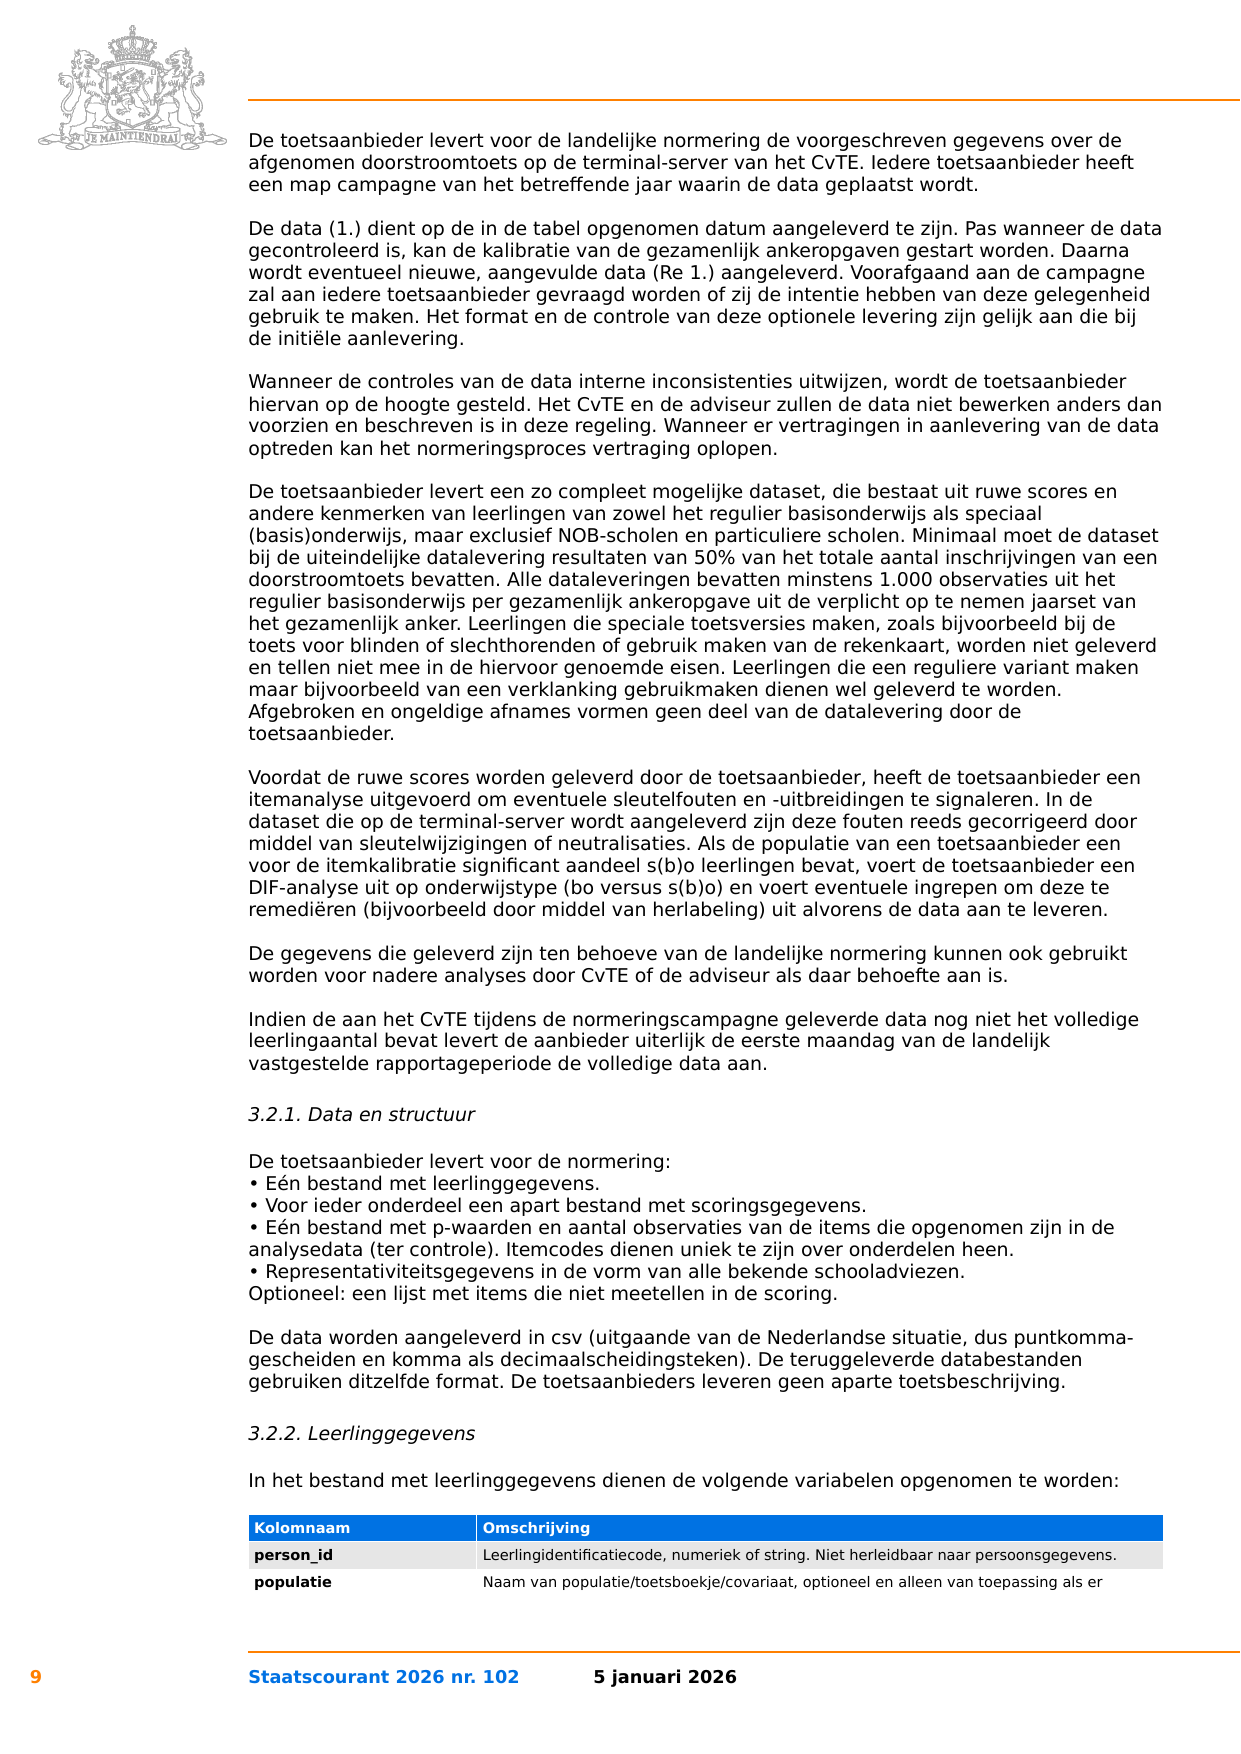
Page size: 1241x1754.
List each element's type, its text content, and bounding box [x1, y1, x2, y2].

table_cell Naam van populatie/toetsboekje/covariaat, optioneel en alleen van toepassing als er [477, 1570, 1163, 1596]
table_header Kolomnaam [249, 1515, 476, 1541]
table_cell Leerlingidentificatiecode, numeriek of string. Niet herleidbaar naar persoonsgegevens. [477, 1542, 1163, 1569]
text • Voor ieder onderdeel een apart bestand met scoringsgegevens. [248, 1195, 1163, 1217]
text De toetsaanbieder levert een zo compleet mogelijke dataset, die bestaat uit ruwe scores en andere kenmerken van leerlingen van zowel het regulier basisonderwijs als speciaal (basis)onderwijs, maar exclusief NOB-scholen en particuliere scholen. Minimaal moet de dataset bij de uiteindelijke datalevering resultaten van 50% van het totale aantal inschrijvingen van een doorstroomtoets bevatten. Alle dataleveringen bevatten minstens 1.000 observaties uit het regulier basisonderwijs per gezamenlijk ankeropgave uit de verplicht op te nemen jaarset van het gezamenlijk anker. Leerlingen die speciale toetsversies maken, zoals bijvoorbeeld bij de toets voor blinden of slechthorenden of gebruik maken van de rekenkaart, worden niet geleverd en tellen niet mee in de hiervoor genoemde eisen. Leerlingen die een reguliere variant maken maar bijvoorbeeld van een verklanking gebruikmaken dienen wel geleverd te worden. Afgebroken en ongeldige afnames vormen geen deel van de datalevering door de toetsaanbieder. [248, 481, 1163, 745]
text Voordat de ruwe scores worden geleverd door de toetsaanbieder, heeft de toetsaanbieder een itemanalyse uitgevoerd om eventuele sleutelfouten en -uitbreidingen te signaleren. In de dataset die op de terminal-server wordt aangeleverd zijn deze fouten reeds gecorrigeerd door middel van sleutelwijzigingen of neutralisaties. Als de populatie van een toetsaanbieder een voor de itemkalibratie significant aandeel s(b)o leerlingen bevat, voert de toetsaanbieder een DIF-analyse uit op onderwijstype (bo versus s(b)o) en voert eventuele ingrepen om deze te remediëren (bijvoorbeeld door middel van herlabeling) uit alvorens de data aan te leveren. [248, 767, 1163, 921]
table_cell populatie [249, 1570, 476, 1596]
text De data worden aangeleverd in csv (uitgaande van de Nederlandse situatie, dus puntkomma-gescheiden en komma als decimaalscheidingsteken). De teruggeleverde databestanden gebruiken ditzelfde format. De toetsaanbieders leveren geen aparte toetsbeschrijving. [248, 1327, 1163, 1393]
text • Eén bestand met p-waarden en aantal observaties van de items die opgenomen zijn in de analysedata (ter controle). Itemcodes dienen uniek te zijn over onderdelen heen. [248, 1217, 1163, 1261]
text In het bestand met leerlinggegevens dienen de volgende variabelen opgenomen te worden: [248, 1470, 1163, 1492]
text De toetsaanbieder levert voor de normering: [248, 1151, 1163, 1173]
table_cell person_id [249, 1542, 476, 1569]
text De toetsaanbieder levert voor de landelijke normering de voorgeschreven gegevens over de afgenomen doorstroomtoets op de terminal-server van het CvTE. Iedere toetsaanbieder heeft een map campagne van het betreffende jaar waarin de data geplaatst wordt. [248, 130, 1163, 196]
text • Eén bestand met leerlinggegevens. [248, 1173, 1163, 1195]
text • Representativiteitsgegevens in de vorm van alle bekende schooladviezen. [248, 1261, 1163, 1283]
text Optioneel: een lijst met items die niet meetellen in de scoring. [248, 1283, 1163, 1305]
text De data (1.) dient op de in de tabel opgenomen datum aangeleverd te zijn. Pas wanneer de data gecontroleerd is, kan de kalibratie van de gezamenlijk ankeropgaven gestart worden. Daarna wordt eventueel nieuwe, aangevulde data (Re 1.) aangeleverd. Voorafgaand aan de campagne zal aan iedere toetsaanbieder gevraagd worden of zij de intentie hebben van deze gelegenheid gebruik te maken. Het format en de controle van deze optionele levering zijn gelijk aan die bij de initiële aanlevering. [248, 218, 1163, 349]
text Indien de aan het CvTE tijdens de normeringscampagne geleverde data nog niet het volledige leerlingaantal bevat levert de aanbieder uiterlijk de eerste maandag van de landelijk vastgestelde rapportageperiode de volledige data aan. [248, 1008, 1163, 1074]
table_header Omschrijving [477, 1515, 1163, 1541]
text Wanneer de controles van de data interne inconsistenties uitwijzen, wordt de toetsaanbieder hiervan op de hoogte gesteld. Het CvTE en de adviseur zullen de data niet bewerken anders dan voorzien en beschreven is in deze regeling. Wanneer er vertragingen in aanlevering van de data optreden kan het normeringsproces vertraging oplopen. [248, 371, 1163, 459]
picture [38, 25, 227, 150]
subtitle 3.2.2. Leerlinggegevens [248, 1423, 1163, 1445]
text De gegevens die geleverd zijn ten behoeve van de landelijke normering kunnen ook gebruikt worden voor nadere analyses door CvTE of de adviseur als daar behoefte aan is. [248, 943, 1163, 987]
subtitle 3.2.1. Data en structuur [248, 1104, 1163, 1126]
